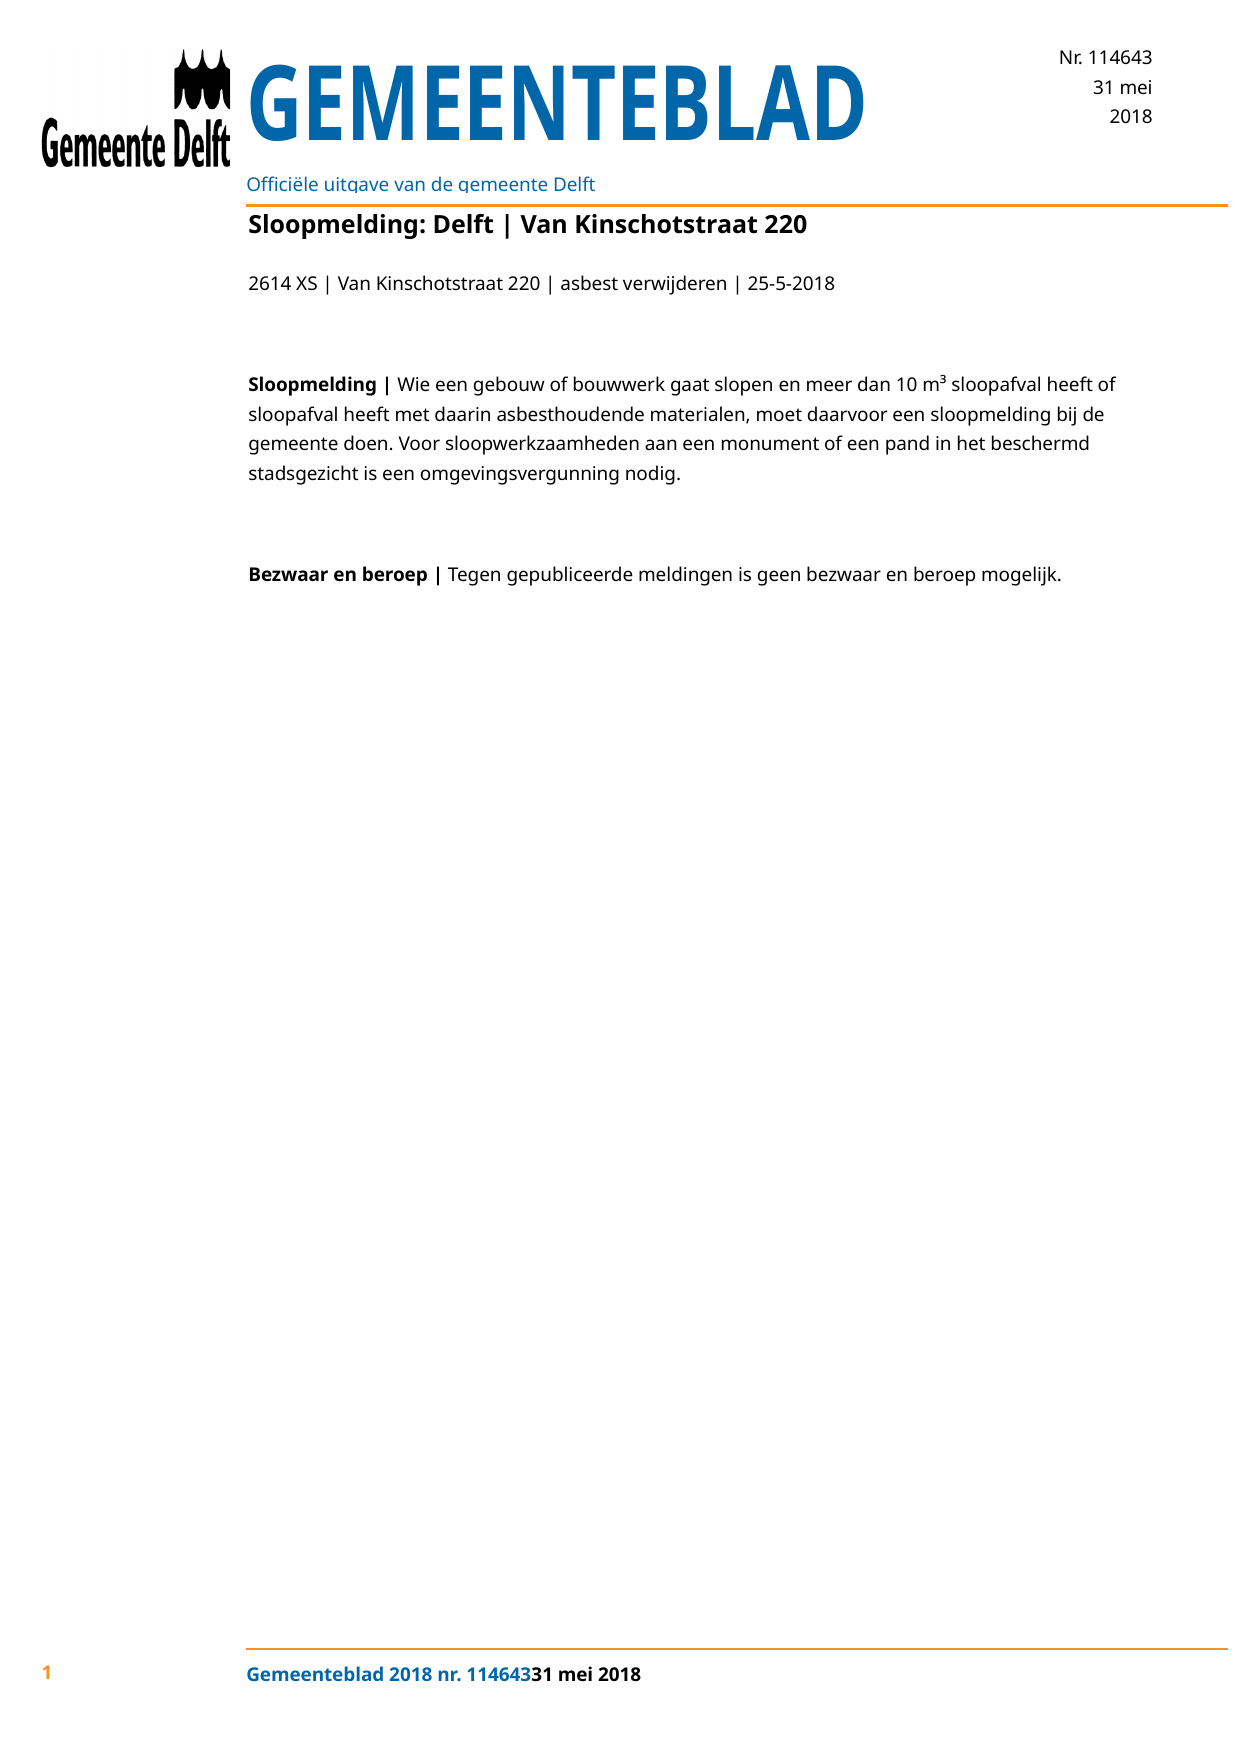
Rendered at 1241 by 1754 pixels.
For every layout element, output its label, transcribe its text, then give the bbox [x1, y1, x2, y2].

text Sloopmelding: Delft | Van Kinschotstraat 220 [248, 207, 1152, 241]
text 2614 XS | Van Kinschotstraat 220 | asbest verwijderen | 25-5-2018 [248, 270, 1152, 296]
picture [41, 47, 231, 172]
text Sloopmelding | Wie een gebouw of bouwwerk gaat slopen en meer dan 10 m³ sloopafval heeft of sloopafval heeft met daarin asbesthoudende materialen, moet daarvoor een sloopmelding bij de gemeente doen. Voor sloopwerkzaamheden aan een monument of een pand in het beschermd stadsgezicht is een omgevingsvergunning nodig. [248, 371, 1152, 486]
text Bezwaar en beroep | Tegen gepubliceerde meldingen is geen bezwaar en beroep mogelijk. [248, 561, 1152, 586]
